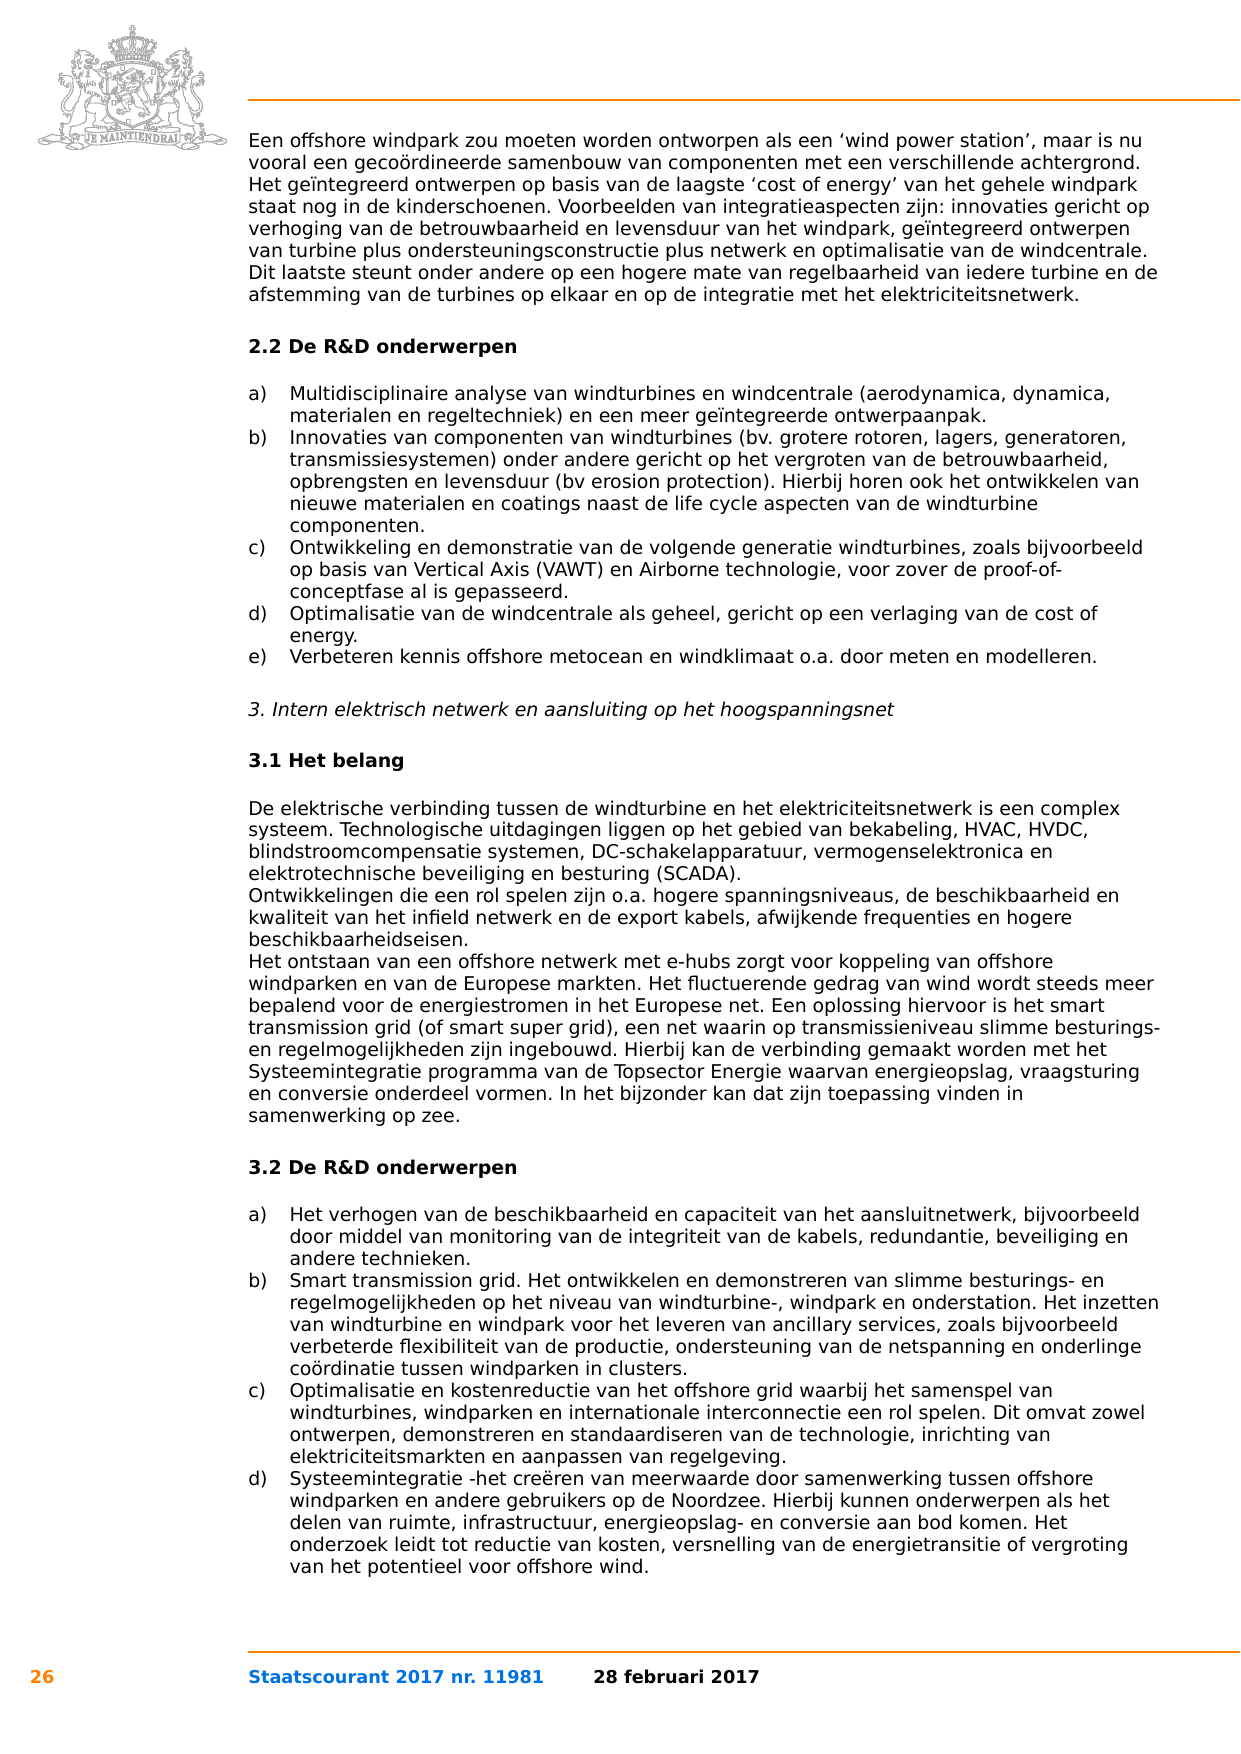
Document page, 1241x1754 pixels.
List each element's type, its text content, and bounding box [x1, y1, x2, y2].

subtitle 3.1 Het belang [248, 750, 1163, 772]
text a) Multidisciplinaire analyse van windturbines en windcentrale (aerodynamica, dynamica, materialen en regeltechniek) en een meer geïntegreerde ontwerpaanpak. [248, 383, 1163, 427]
text b) Innovaties van componenten van windturbines (bv. grotere rotoren, lagers, generatoren, transmissiesystemen) onder andere gericht op het vergroten van de betrouwbaarheid, opbrengsten en levensduur (bv erosion protection). Hierbij horen ook het ontwikkelen van nieuwe materialen en coatings naast de life cycle aspecten van de windturbine componenten. [248, 427, 1163, 537]
picture [38, 25, 227, 150]
text Ontwikkelingen die een rol spelen zijn o.a. hogere spanningsniveaus, de beschikbaarheid en kwaliteit van het infield netwerk en de export kabels, afwijkende frequenties en hogere beschikbaarheidseisen. [248, 885, 1163, 951]
text a) Het verhogen van de beschikbaarheid en capaciteit van het aansluitnetwerk, bijvoorbeeld door middel van monitoring van de integriteit van de kabels, redundantie, beveiliging en andere technieken. [248, 1204, 1163, 1270]
subtitle 2.2 De R&D onderwerpen [248, 336, 1163, 358]
text c) Optimalisatie en kostenreductie van het offshore grid waarbij het samenspel van windturbines, windparken en internationale interconnectie een rol spelen. Dit omvat zowel ontwerpen, demonstreren en standaardiseren van de technologie, inrichting van elektriciteitsmarkten en aanpassen van regelgeving. [248, 1380, 1163, 1468]
text c) Ontwikkeling en demonstratie van de volgende generatie windturbines, zoals bijvoorbeeld op basis van Vertical Axis (VAWT) en Airborne technologie, voor zover de proof-of-conceptfase al is gepasseerd. [248, 537, 1163, 602]
text De elektrische verbinding tussen de windturbine en het elektriciteitsnetwerk is een complex systeem. Technologische uitdagingen liggen op het gebied van bekabeling, HVAC, HVDC, blindstroomcompensatie systemen, DC-schakelapparatuur, vermogenselektronica en elektrotechnische beveiliging en besturing (SCADA). [248, 797, 1163, 885]
text Het ontstaan van een offshore netwerk met e-hubs zorgt voor koppeling van offshore windparken en van de Europese markten. Het fluctuerende gedrag van wind wordt steeds meer bepalend voor de energiestromen in het Europese net. Een oplossing hiervoor is het smart transmission grid (of smart super grid), een net waarin op transmissieniveau slimme besturings- en regelmogelijkheden zijn ingebouwd. Hierbij kan de verbinding gemaakt worden met het Systeemintegratie programma van de Topsector Energie waarvan energieopslag, vraagsturing en conversie onderdeel vormen. In het bijzonder kan dat zijn toepassing vinden in samenwerking op zee. [248, 951, 1163, 1127]
subtitle 3. Intern elektrisch netwerk en aansluiting op het hoogspanningsnet [248, 698, 1163, 720]
text Een offshore windpark zou moeten worden ontworpen als een ‘wind power station’, maar is nu vooral een gecoördineerde samenbouw van componenten met een verschillende achtergrond. Het geïntegreerd ontwerpen op basis van de laagste ‘cost of energy’ van het gehele windpark staat nog in de kinderschoenen. Voorbeelden van integratieaspecten zijn: innovaties gericht op verhoging van de betrouwbaarheid en levensduur van het windpark, geïntegreerd ontwerpen van turbine plus ondersteuningsconstructie plus netwerk en optimalisatie van de windcentrale. Dit laatste steunt onder andere op een hogere mate van regelbaarheid van iedere turbine en de afstemming van de turbines op elkaar en op de integratie met het elektriciteitsnetwerk. [248, 130, 1163, 306]
text d) Optimalisatie van de windcentrale als geheel, gericht op een verlaging van de cost of energy. [248, 602, 1163, 646]
text d) Systeemintegratie -het creëren van meerwaarde door samenwerking tussen offshore windparken en andere gebruikers op de Noordzee. Hierbij kunnen onderwerpen als het delen van ruimte, infrastructuur, energieopslag- en conversie aan bod komen. Het onderzoek leidt tot reductie van kosten, versnelling van de energietransitie of vergroting van het potentieel voor offshore wind. [248, 1468, 1163, 1578]
text e) Verbeteren kennis offshore metocean en windklimaat o.a. door meten en modelleren. [248, 646, 1163, 668]
subtitle 3.2 De R&D onderwerpen [248, 1157, 1163, 1179]
text b) Smart transmission grid. Het ontwikkelen en demonstreren van slimme besturings- en regelmogelijkheden op het niveau van windturbine-, windpark en onderstation. Het inzetten van windturbine en windpark voor het leveren van ancillary services, zoals bijvoorbeeld verbeterde flexibiliteit van de productie, ondersteuning van de netspanning en onderlinge coördinatie tussen windparken in clusters. [248, 1270, 1163, 1380]
